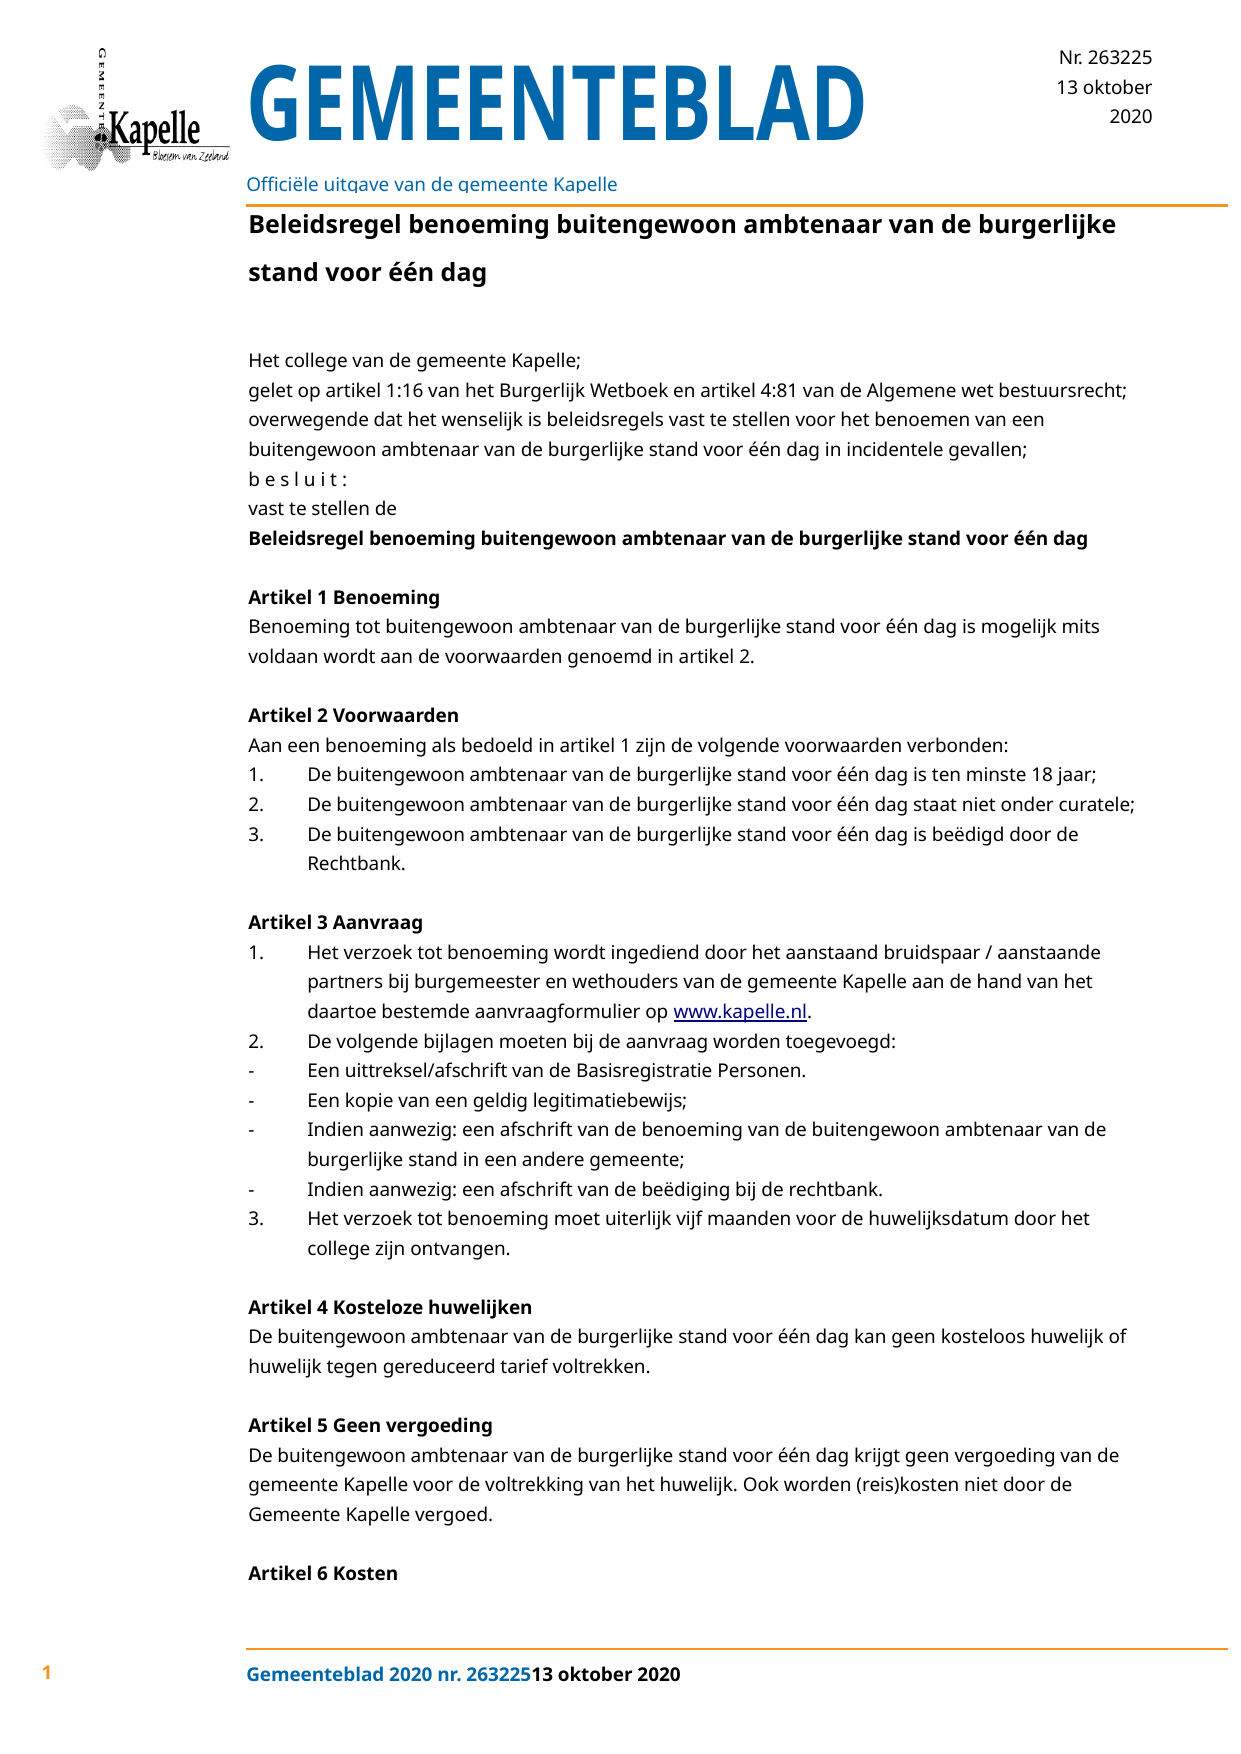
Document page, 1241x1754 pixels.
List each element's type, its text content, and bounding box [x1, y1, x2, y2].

picture [41, 47, 231, 172]
list De volgende bijlagen moeten bij de aanvraag worden toegevoegd: [248, 1028, 1152, 1054]
list Het verzoek tot benoeming wordt ingediend door het aanstaand bruidspaar / aanstaande partners bij burgemeester en wethouders van de gemeente Kapelle aan de hand van het daartoe bestemde aanvraagformulier op www.kapelle.nl. [248, 939, 1152, 1024]
text Artikel 4 Kosteloze huwelijken [248, 1294, 1152, 1320]
list De buitengewoon ambtenaar van de burgerlijke stand voor één dag is beëdigd door de Rechtbank. [248, 821, 1152, 876]
text Het college van de gemeente Kapelle; [248, 347, 1152, 373]
text Artikel 3 Aanvraag [248, 909, 1152, 935]
list Indien aanwezig: een afschrift van de benoeming van de buitengewoon ambtenaar van de burgerlijke stand in een andere gemeente; [248, 1117, 1152, 1172]
list Een uittreksel/afschrift van de Basisregistratie Personen. [248, 1057, 1152, 1083]
text Artikel 2 Voorwaarden [248, 702, 1152, 728]
text vast te stellen de [248, 495, 1152, 521]
text Aan een benoeming als bedoeld in artikel 1 zijn de volgende voorwaarden verbonden: [248, 732, 1152, 758]
list Het verzoek tot benoeming moet uiterlijk vijf maanden voor de huwelijksdatum door het college zijn ontvangen. [248, 1205, 1152, 1261]
text Beleidsregel benoeming buitengewoon ambtenaar van de burgerlijke stand voor één dag [248, 207, 1152, 288]
text Artikel 1 Benoeming [248, 584, 1152, 610]
text De buitengewoon ambtenaar van de burgerlijke stand voor één dag kan geen kosteloos huwelijk of huwelijk tegen gereduceerd tarief voltrekken. [248, 1324, 1152, 1379]
text Artikel 6 Kosten [248, 1560, 1152, 1586]
text b e s l u i t : [248, 466, 1152, 492]
text De buitengewoon ambtenaar van de burgerlijke stand voor één dag krijgt geen vergoeding van de gemeente Kapelle voor de voltrekking van het huwelijk. Ook worden (reis)kosten niet door de Gemeente Kapelle vergoed. [248, 1442, 1152, 1527]
text gelet op artikel 1:16 van het Burgerlijk Wetboek en artikel 4:81 van de Algemene wet bestuursrecht; [248, 377, 1152, 403]
text Benoeming tot buitengewoon ambtenaar van de burgerlijke stand voor één dag is mogelijk mits voldaan wordt aan de voorwaarden genoemd in artikel 2. [248, 614, 1152, 669]
list De buitengewoon ambtenaar van de burgerlijke stand voor één dag is ten minste 18 jaar; [248, 762, 1152, 787]
text overwegende dat het wenselijk is beleidsregels vast te stellen voor het benoemen van een buitengewoon ambtenaar van de burgerlijke stand voor één dag in incidentele gevallen; [248, 407, 1152, 462]
list Een kopie van een geldig legitimatiebewijs; [248, 1087, 1152, 1113]
list De buitengewoon ambtenaar van de burgerlijke stand voor één dag staat niet onder curatele; [248, 791, 1152, 817]
list Indien aanwezig: een afschrift van de beëdiging bij de rechtbank. [248, 1176, 1152, 1202]
text Artikel 5 Geen vergoeding [248, 1412, 1152, 1438]
text Beleidsregel benoeming buitengewoon ambtenaar van de burgerlijke stand voor één dag [248, 525, 1152, 551]
